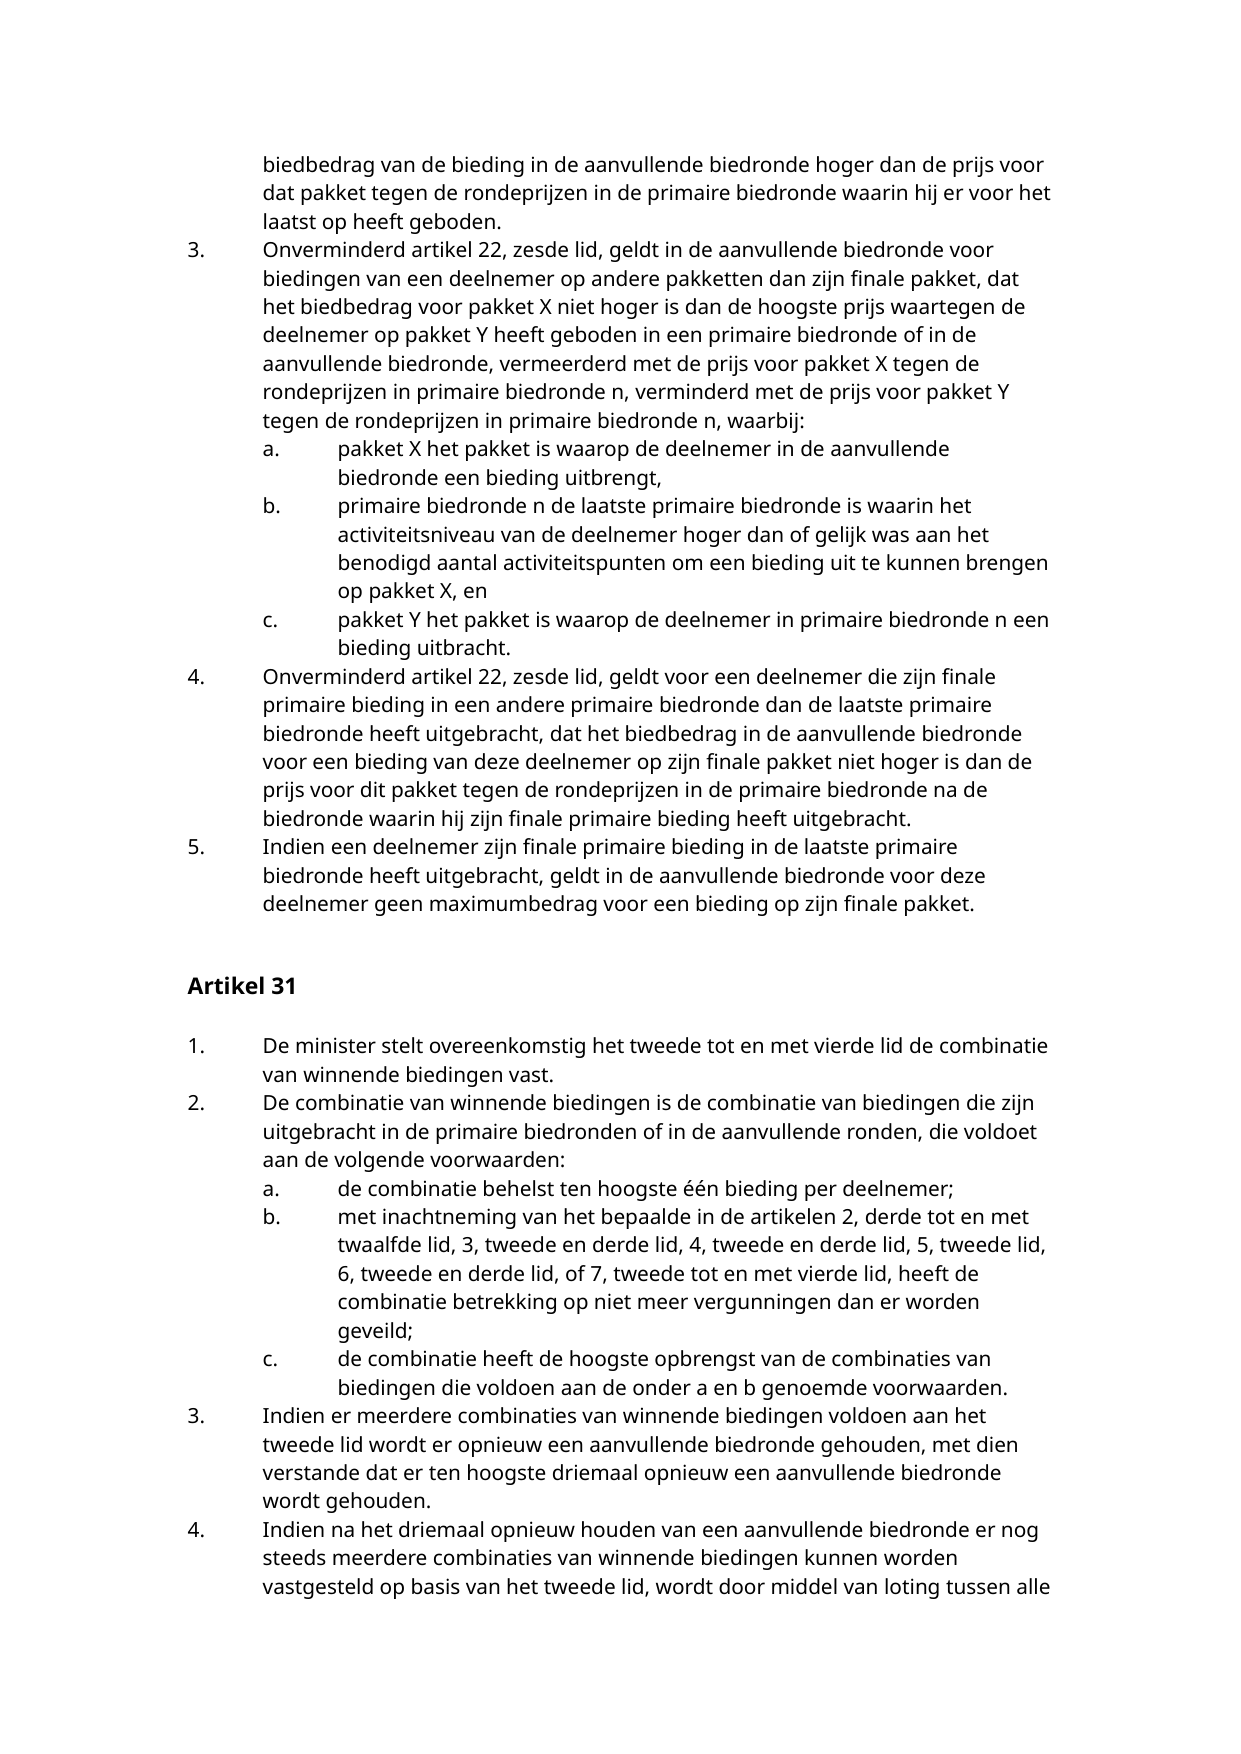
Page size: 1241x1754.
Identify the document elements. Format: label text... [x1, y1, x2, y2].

list primaire biedronde n de laatste primaire biedronde is waarin het activiteitsniveau van de deelnemer hoger dan of gelijk was aan het benodigd aantal activiteitspunten om een bieding uit te kunnen brengen op pakket X, en [262, 491, 1053, 605]
list Indien na het driemaal opnieuw houden van een aanvullende biedronde er nog steeds meerdere combinaties van winnende biedingen kunnen worden vastgesteld op basis van het tweede lid, wordt door middel van loting tussen alle [187, 1515, 1053, 1600]
list biedbedrag van de bieding in de aanvullende biedronde hoger dan de prijs voor dat pakket tegen de rondeprijzen in de primaire biedronde waarin hij er voor het laatst op heeft geboden. [187, 150, 1053, 235]
list pakket Y het pakket is waarop de deelnemer in primaire biedronde n een bieding uitbracht. [262, 605, 1053, 662]
list de combinatie heeft de hoogste opbrengst van de combinaties van biedingen die voldoen aan de onder a en b genoemde voorwaarden. [262, 1344, 1053, 1401]
list Indien er meerdere combinaties van winnende biedingen voldoen aan het tweede lid wordt er opnieuw een aanvullende biedronde gehouden, met dien verstande dat er ten hoogste driemaal opnieuw een aanvullende biedronde wordt gehouden. [187, 1401, 1053, 1515]
list De minister stelt overeenkomstig het tweede tot en met vierde lid de combinatie van winnende biedingen vast. [187, 1032, 1053, 1088]
list de combinatie behelst ten hoogste één bieding per deelnemer; [262, 1174, 1053, 1202]
list Onverminderd artikel 22, zesde lid, geldt voor een deelnemer die zijn finale primaire bieding in een andere primaire biedronde dan de laatste primaire biedronde heeft uitgebracht, dat het biedbedrag in de aanvullende biedronde voor een bieding van deze deelnemer op zijn finale pakket niet hoger is dan de prijs voor dit pakket tegen de rondeprijzen in de primaire biedronde na de biedronde waarin hij zijn finale primaire bieding heeft uitgebracht. [187, 662, 1053, 832]
list met inachtneming van het bepaalde in de artikelen 2, derde tot en met twaalfde lid, 3, tweede en derde lid, 4, tweede en derde lid, 5, tweede lid, 6, tweede en derde lid, of 7, tweede tot en met vierde lid, heeft de combinatie betrekking op niet meer vergunningen dan er worden geveild; [262, 1202, 1053, 1344]
list Indien een deelnemer zijn finale primaire bieding in de laatste primaire biedronde heeft uitgebracht, geldt in de aanvullende biedronde voor deze deelnemer geen maximumbedrag voor een bieding op zijn finale pakket. [187, 832, 1053, 918]
list Onverminderd artikel 22, zesde lid, geldt in de aanvullende biedronde voor biedingen van een deelnemer op andere pakketten dan zijn finale pakket, dat het biedbedrag voor pakket X niet hoger is dan de hoogste prijs waartegen de deelnemer op pakket Y heeft geboden in een primaire biedronde of in de aanvullende biedronde, vermeerderd met de prijs voor pakket X tegen de rondeprijzen in primaire biedronde n, verminderd met de prijs voor pakket Y tegen de rondeprijzen in primaire biedronde n, waarbij: [187, 235, 1053, 434]
subtitle Artikel 31 [187, 970, 1053, 1002]
list De combinatie van winnende biedingen is de combinatie van biedingen die zijn uitgebracht in de primaire biedronden of in de aanvullende ronden, die voldoet aan de volgende voorwaarden: [187, 1088, 1053, 1174]
list pakket X het pakket is waarop de deelnemer in de aanvullende biedronde een bieding uitbrengt, [262, 434, 1053, 491]
